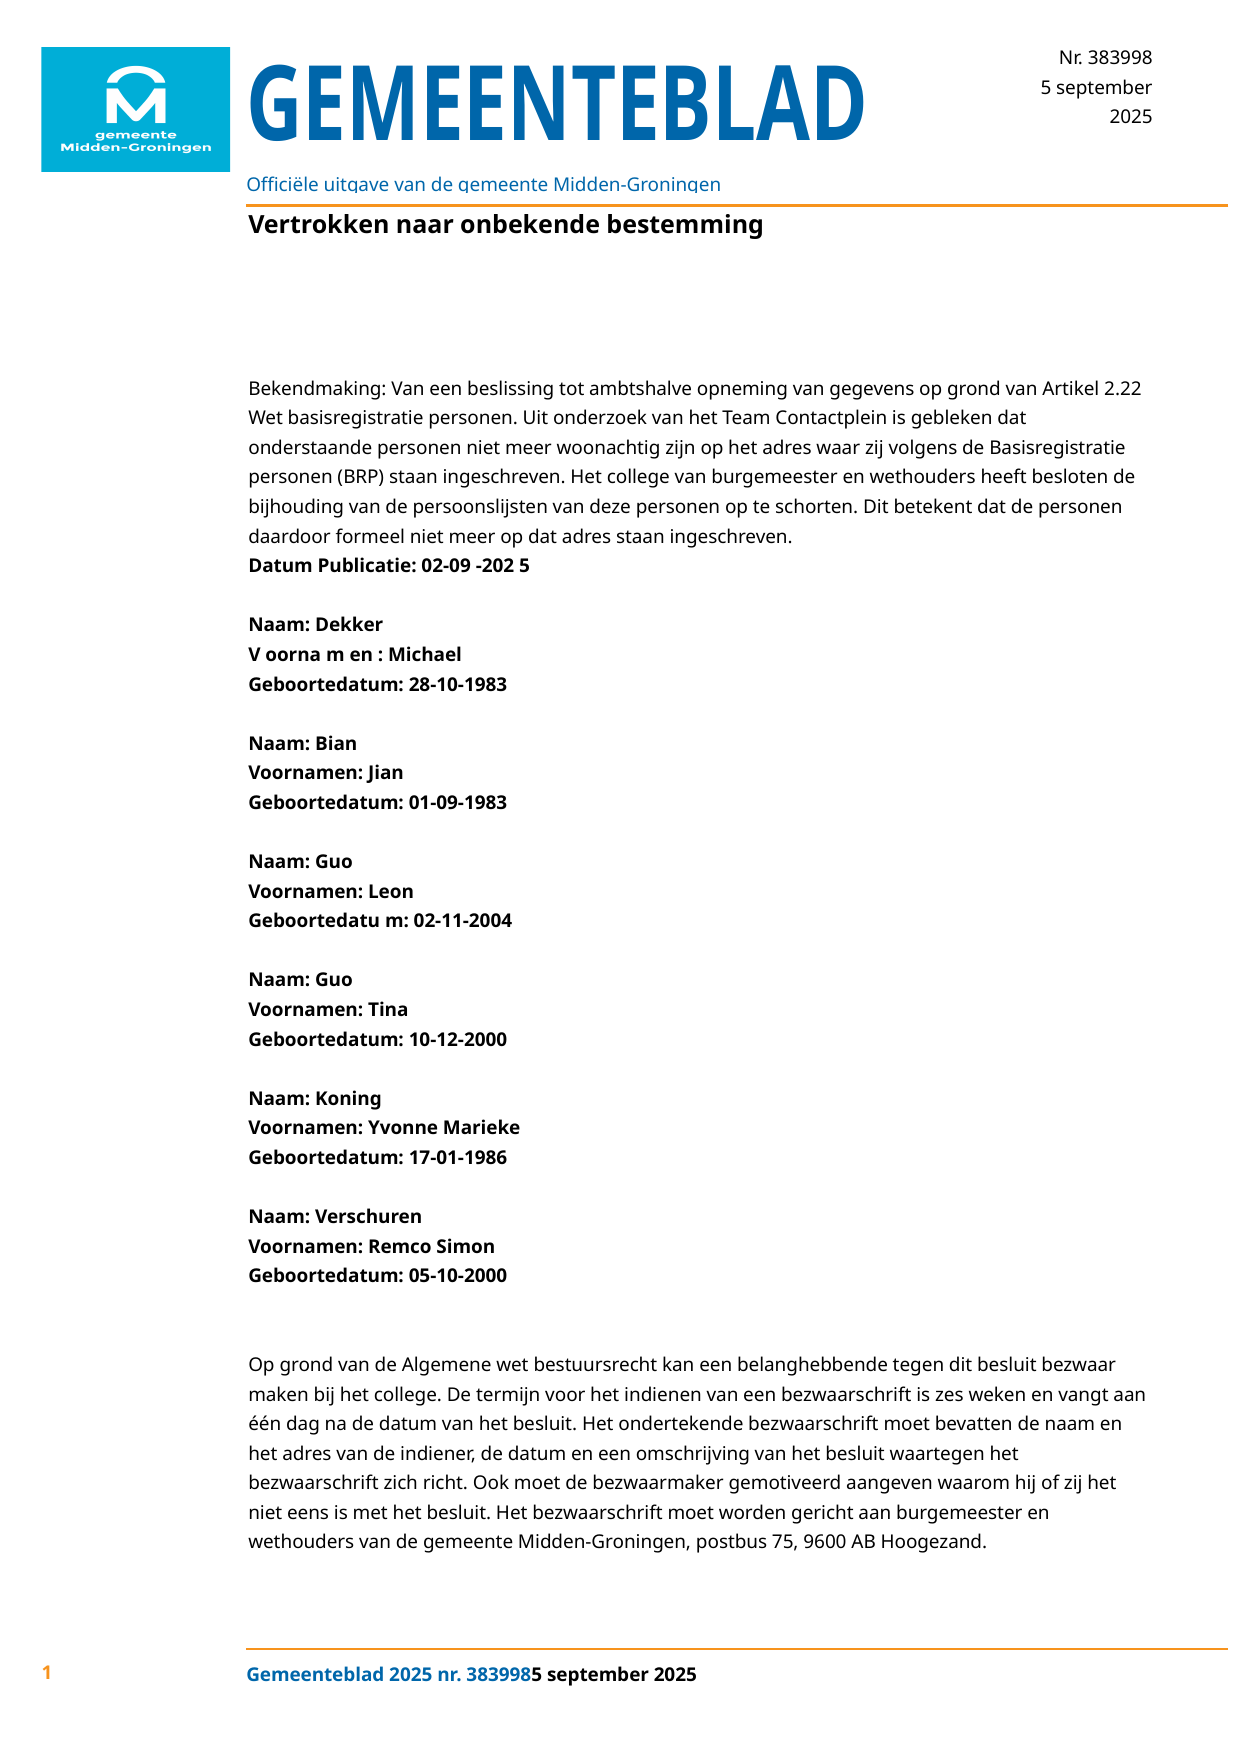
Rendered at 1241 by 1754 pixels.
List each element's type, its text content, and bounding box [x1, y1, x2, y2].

picture [108, 66, 164, 82]
text Voornamen: Yvonne Marieke [248, 1114, 1152, 1140]
text Datum Publicatie: 02-09 -202 5 [248, 552, 1152, 578]
text Vertrokken naar onbekende bestemming [248, 207, 1152, 241]
text Naam: Dekker [248, 612, 1152, 637]
text Voornamen: Remco Simon [248, 1233, 1152, 1258]
text Geboortedatum: 17-01-1986 [248, 1144, 1152, 1170]
picture [107, 89, 165, 122]
text Geboortedatum: 28-10-1983 [248, 671, 1152, 696]
text Naam: Bian [248, 730, 1152, 756]
text Naam: Guo [248, 848, 1152, 874]
text Geboortedatu m: 02-11-2004 [248, 907, 1152, 933]
text Geboortedatum: 10-12-2000 [248, 1026, 1152, 1051]
text Voornamen: Jian [248, 759, 1152, 785]
text Geboortedatum: 05-10-2000 [248, 1262, 1152, 1288]
text V oorna m en : Michael [248, 641, 1152, 667]
text Voornamen: Leon [248, 878, 1152, 903]
text Voornamen: Tina [248, 996, 1152, 1022]
text Naam: Koning [248, 1085, 1152, 1111]
text Bekendmaking: Van een beslissing tot ambtshalve opneming van gegevens op grond van Artikel 2.22 Wet basisregistratie personen. Uit onderzoek van het Team Contactplein is gebleken dat onderstaande personen niet meer woonachtig zijn op het adres waar zij volgens de Basisregistratie personen (BRP) staan ingeschreven. Het college van burgemeester en wethouders heeft besloten de bijhouding van de persoonslijsten van deze personen op te schorten. Dit betekent dat de personen daardoor formeel niet meer op dat adres staan ingeschreven. [248, 375, 1152, 548]
text Naam: Guo [248, 967, 1152, 992]
text Geboortedatum: 01-09-1983 [248, 789, 1152, 815]
text Op grond van de Algemene wet bestuursrecht kan een belanghebbende tegen dit besluit bezwaar maken bij het college. De termijn voor het indienen van een bezwaarschrift is zes weken en vangt aan één dag na de datum van het besluit. Het ondertekende bezwaarschrift moet bevatten de naam en het adres van de indiener, de datum en een omschrijving van het besluit waartegen het bezwaarschrift zich richt. Ook moet de bezwaarmaker gemotiveerd aangeven waarom hij of zij het niet eens is met het besluit. Het bezwaarschrift moet worden gericht aan burgemeester en wethouders van de gemeente Midden-Groningen, postbus 75, 9600 AB Hoogezand. [248, 1351, 1152, 1554]
text Naam: Verschuren [248, 1203, 1152, 1229]
picture [184, 146, 190, 153]
